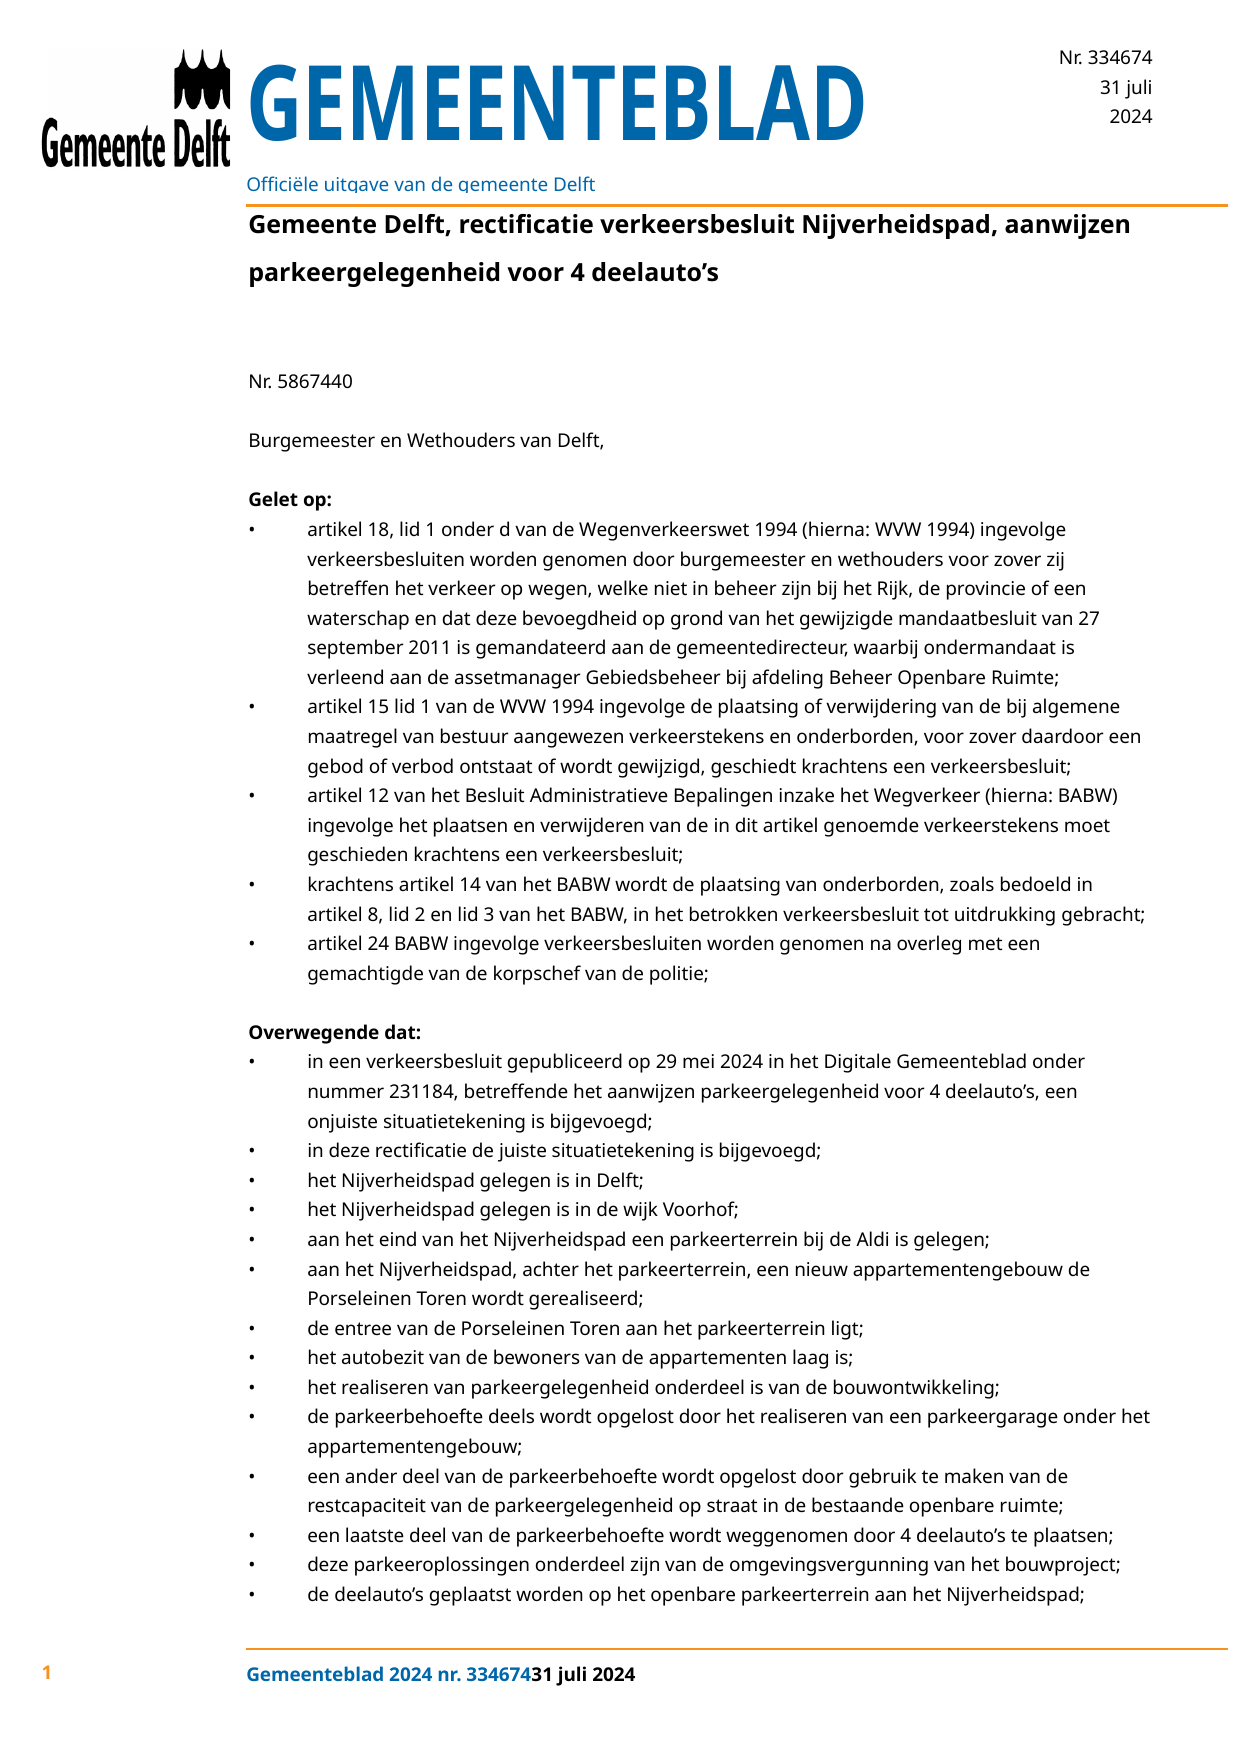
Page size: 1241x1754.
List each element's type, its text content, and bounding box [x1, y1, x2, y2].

list een ander deel van de parkeerbehoefte wordt opgelost door gebruik te maken van de restcapaciteit van de parkeergelegenheid op straat in de bestaande openbare ruimte; [248, 1463, 1152, 1518]
text Overwegende dat: [248, 1019, 1152, 1045]
list artikel 18, lid 1 onder d van de Wegenverkeerswet 1994 (hierna: WVW 1994) ingevolge verkeersbesluiten worden genomen door burgemeester en wethouders voor zover zij betreffen het verkeer op wegen, welke niet in beheer zijn bij het Rijk, de provincie of een waterschap en dat deze bevoegdheid op grond van het gewijzigde mandaatbesluit van 27 september 2011 is gemandateerd aan de gemeentedirecteur, waarbij ondermandaat is verleend aan de assetmanager Gebiedsbeheer bij afdeling Beheer Openbare Ruimte; [248, 516, 1152, 690]
list in deze rectificatie de juiste situatietekening is bijgevoegd; [248, 1137, 1152, 1163]
list een laatste deel van de parkeerbehoefte wordt weggenomen door 4 deelauto’s te plaatsen; [248, 1522, 1152, 1548]
list in een verkeersbesluit gepubliceerd op 29 mei 2024 in het Digitale Gemeenteblad onder nummer 231184, betreffende het aanwijzen parkeergelegenheid voor 4 deelauto’s, een onjuiste situatietekening is bijgevoegd; [248, 1049, 1152, 1133]
text Burgemeester en Wethouders van Delft, [248, 427, 1152, 453]
list artikel 12 van het Besluit Administratieve Bepalingen inzake het Wegverkeer (hierna: BABW) ingevolge het plaatsen en verwijderen van de in dit artikel genoemde verkeerstekens moet geschieden krachtens een verkeersbesluit; [248, 782, 1152, 867]
list de deelauto’s geplaatst worden op het openbare parkeerterrein aan het Nijverheidspad; [248, 1581, 1152, 1607]
text Gemeente Delft, rectificatie verkeersbesluit Nijverheidspad, aanwijzen parkeergelegenheid voor 4 deelauto’s [248, 207, 1152, 288]
list het realiseren van parkeergelegenheid onderdeel is van de bouwontwikkeling; [248, 1374, 1152, 1400]
text Nr. 5867440 [248, 368, 1152, 394]
list de entree van de Porseleinen Toren aan het parkeerterrein ligt; [248, 1315, 1152, 1341]
list artikel 24 BABW ingevolge verkeersbesluiten worden genomen na overleg met een gemachtigde van de korpschef van de politie; [248, 930, 1152, 986]
list het Nijverheidspad gelegen is in de wijk Voorhof; [248, 1197, 1152, 1222]
text Gelet op: [248, 487, 1152, 512]
list het Nijverheidspad gelegen is in Delft; [248, 1167, 1152, 1193]
list aan het Nijverheidspad, achter het parkeerterrein, een nieuw appartementengebouw de Porseleinen Toren wordt gerealiseerd; [248, 1256, 1152, 1311]
picture [41, 47, 231, 172]
list aan het eind van het Nijverheidspad een parkeerterrein bij de Aldi is gelegen; [248, 1226, 1152, 1252]
list krachtens artikel 14 van het BABW wordt de plaatsing van onderborden, zoals bedoeld in artikel 8, lid 2 en lid 3 van het BABW, in het betrokken verkeersbesluit tot uitdrukking gebracht; [248, 871, 1152, 926]
list het autobezit van de bewoners van de appartementen laag is; [248, 1344, 1152, 1370]
list deze parkeeroplossingen onderdeel zijn van de omgevingsvergunning van het bouwproject; [248, 1552, 1152, 1577]
list artikel 15 lid 1 van de WVW 1994 ingevolge de plaatsing of verwijdering van de bij algemene maatregel van bestuur aangewezen verkeerstekens en onderborden, voor zover daardoor een gebod of verbod ontstaat of wordt gewijzigd, geschiedt krachtens een verkeersbesluit; [248, 694, 1152, 778]
list de parkeerbehoefte deels wordt opgelost door het realiseren van een parkeergarage onder het appartementengebouw; [248, 1404, 1152, 1459]
